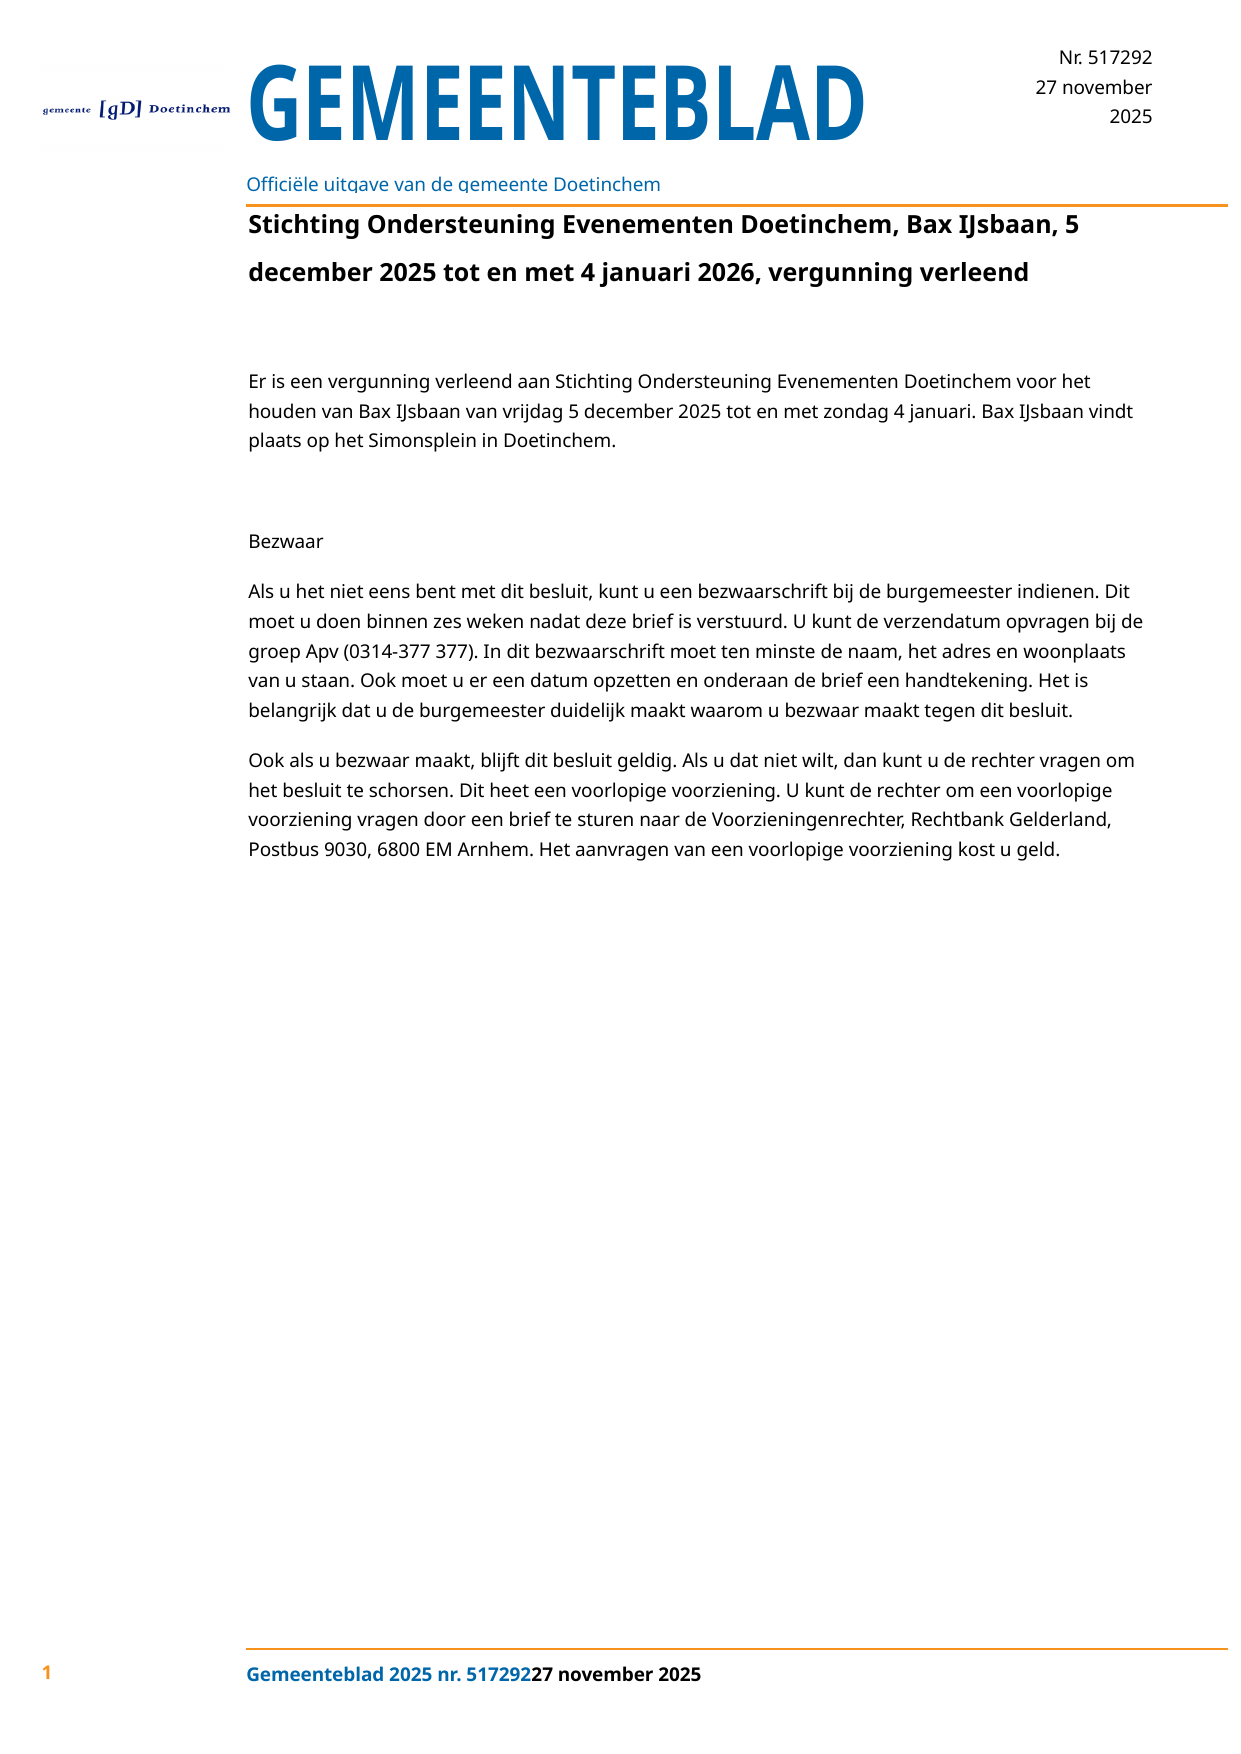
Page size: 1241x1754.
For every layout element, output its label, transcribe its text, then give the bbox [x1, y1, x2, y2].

text Bezwaar [248, 528, 1152, 554]
text Ook als u bezwaar maakt, blijft dit besluit geldig. Als u dat niet wilt, dan kunt u de rechter vragen om het besluit te schorsen. Dit heet een voorlopige voorziening. U kunt de rechter om een voorlopige voorziening vragen door een brief te sturen naar de Voorzieningenrechter, Rechtbank Gelderland, Postbus 9030, 6800 EM Arnhem. Het aanvragen van een voorlopige voorziening kost u geld. [248, 747, 1152, 862]
text Als u het niet eens bent met dit besluit, kunt u een bezwaarschrift bij de burgemeester indienen. Dit moet u doen binnen zes weken nadat deze brief is verstuurd. U kunt de verzendatum opvragen bij de groep Apv (0314-377 377). In dit bezwaarschrift moet ten minste de naam, het adres en woonplaats van u staan. Ook moet u er een datum opzetten en onderaan de brief een handtekening. Het is belangrijk dat u de burgemeester duidelijk maakt waarom u bezwaar maakt tegen dit besluit. [248, 579, 1152, 723]
text Er is een vergunning verleend aan Stichting Ondersteuning Evenementen Doetinchem voor het houden van Bax IJsbaan van vrijdag 5 december 2025 tot en met zondag 4 januari. Bax IJsbaan vindt plaats op het Simonsplein in Doetinchem. [248, 368, 1152, 453]
picture [41, 47, 231, 172]
text Stichting Ondersteuning Evenementen Doetinchem, Bax IJsbaan, 5 december 2025 tot en met 4 januari 2026, vergunning verleend [248, 207, 1152, 288]
